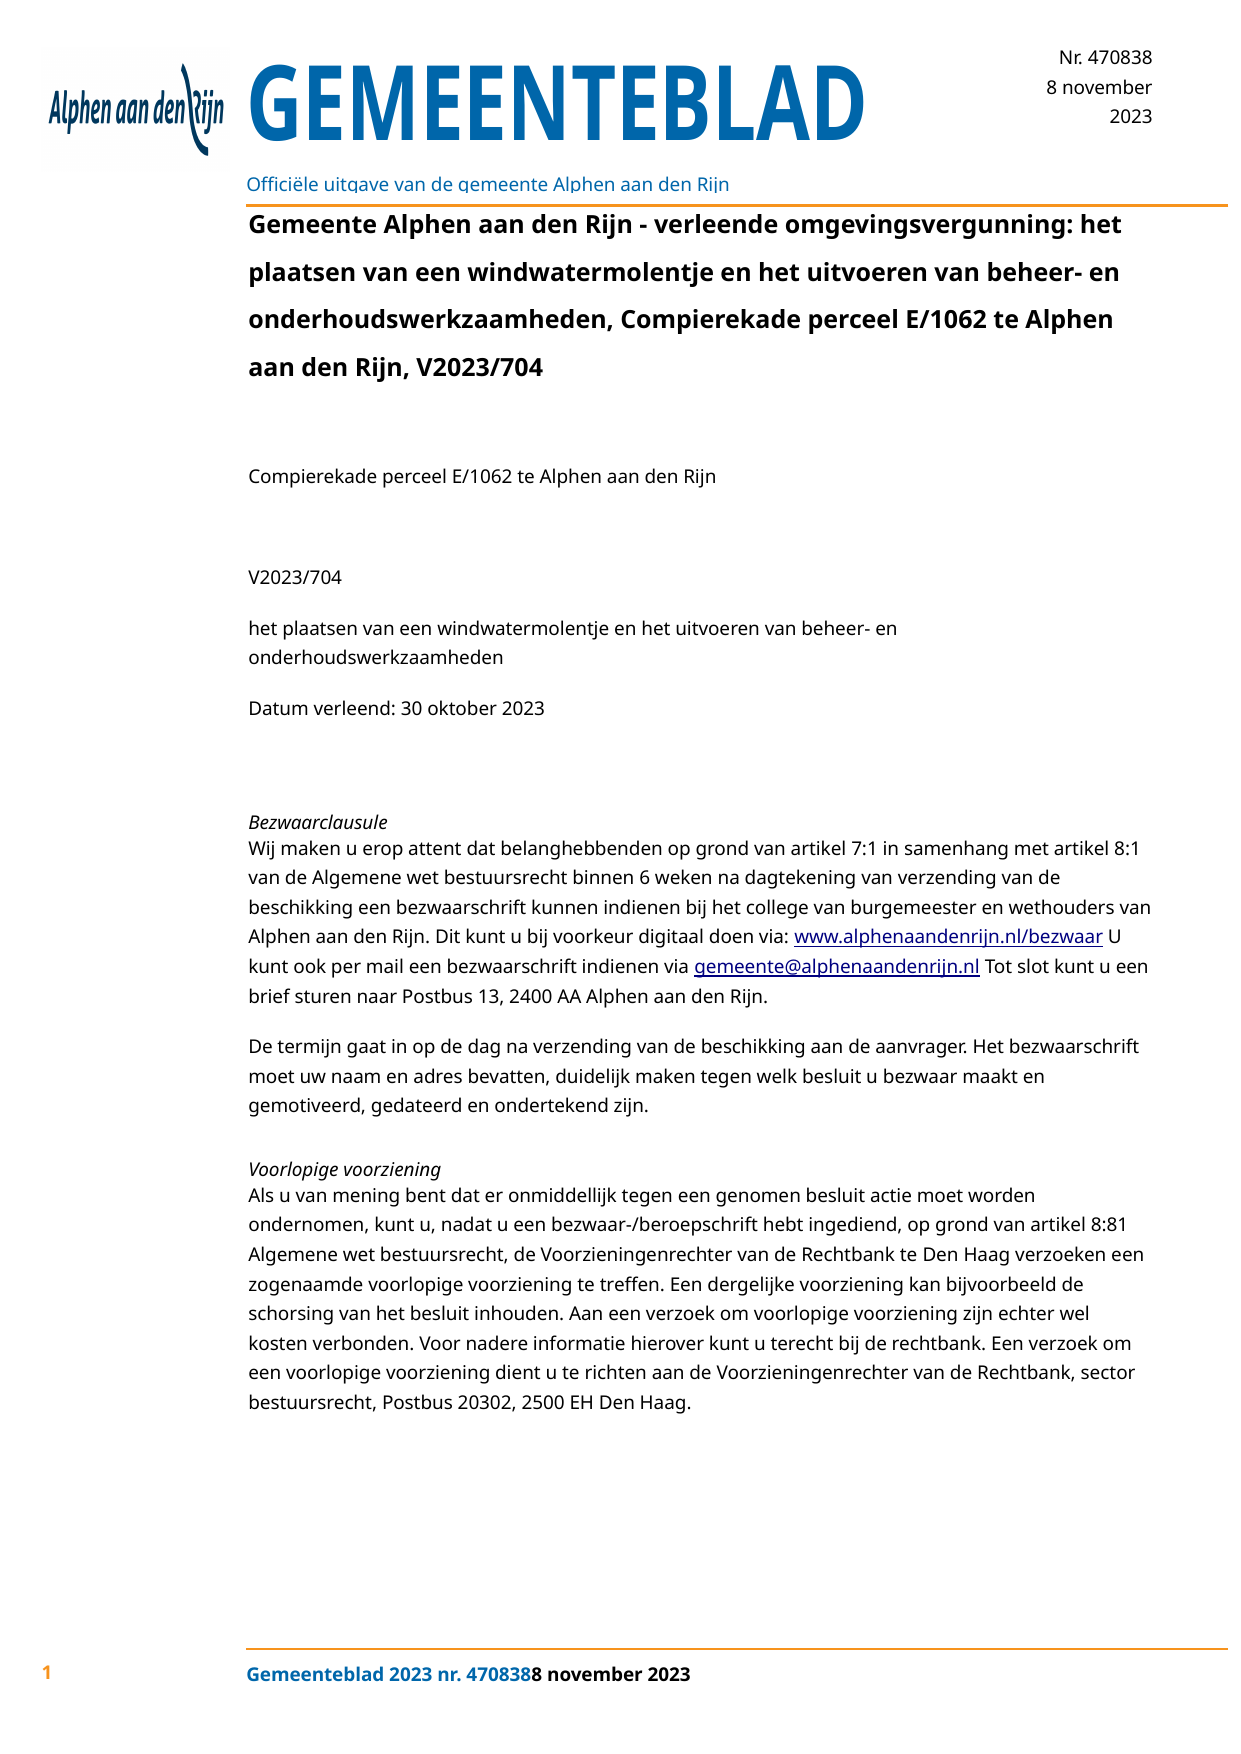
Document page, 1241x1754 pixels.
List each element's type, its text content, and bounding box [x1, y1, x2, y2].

text Compierekade perceel E/1062 te Alphen aan den Rijn [248, 463, 1152, 489]
text het plaatsen van een windwatermolentje en het uitvoeren van beheer- en onderhoudswerkzaamheden [248, 615, 1152, 670]
picture [41, 47, 231, 172]
text Bezwaarclausule [248, 809, 1152, 835]
text V2023/704 [248, 564, 1152, 590]
text De termijn gaat in op de dag na verzending van de beschikking aan de aanvrager. Het bezwaarschrift moet uw naam en adres bevatten, duidelijk maken tegen welk besluit u bezwaar maakt en gemotiveerd, gedateerd en ondertekend zijn. [248, 1033, 1152, 1118]
text Datum verleend: 30 oktober 2023 [248, 695, 1152, 721]
text Gemeente Alphen aan den Rijn - verleende omgevingsvergunning: het plaatsen van een windwatermolentje en het uitvoeren van beheer- en onderhoudswerkzaamheden, Compierekade perceel E/1062 te Alphen aan den Rijn, V2023/704 [248, 207, 1152, 384]
text Als u van mening bent dat er onmiddellijk tegen een genomen besluit actie moet worden ondernomen, kunt u, nadat u een bezwaar-/beroepschrift hebt ingediend, op grond van artikel 8:81 Algemene wet bestuursrecht, de Voorzieningenrechter van de Rechtbank te Den Haag verzoeken een zogenaamde voorlopige voorziening te treffen. Een dergelijke voorziening kan bijvoorbeeld de schorsing van het besluit inhouden. Aan een verzoek om voorlopige voorziening zijn echter wel kosten verbonden. Voor nadere informatie hierover kunt u terecht bij de rechtbank. Een verzoek om een voorlopige voorziening dient u te richten aan de Voorzieningenrechter van de Rechtbank, sector bestuursrecht, Postbus 20302, 2500 EH Den Haag. [248, 1182, 1152, 1415]
text Wij maken u erop attent dat belanghebbenden op grond van artikel 7:1 in samenhang met artikel 8:1 van de Algemene wet bestuursrecht binnen 6 weken na dagtekening van verzending van de beschikking een bezwaarschrift kunnen indienen bij het college van burgemeester en wethouders van Alphen aan den Rijn. Dit kunt u bij voorkeur digitaal doen via: www.alphenaandenrijn.nl/bezwaar U kunt ook per mail een bezwaarschrift indienen via gemeente@alphenaandenrijn.nl Tot slot kunt u een brief sturen naar Postbus 13, 2400 AA Alphen aan den Rijn. [248, 835, 1152, 1008]
text Voorlopige voorziening [248, 1156, 1152, 1182]
